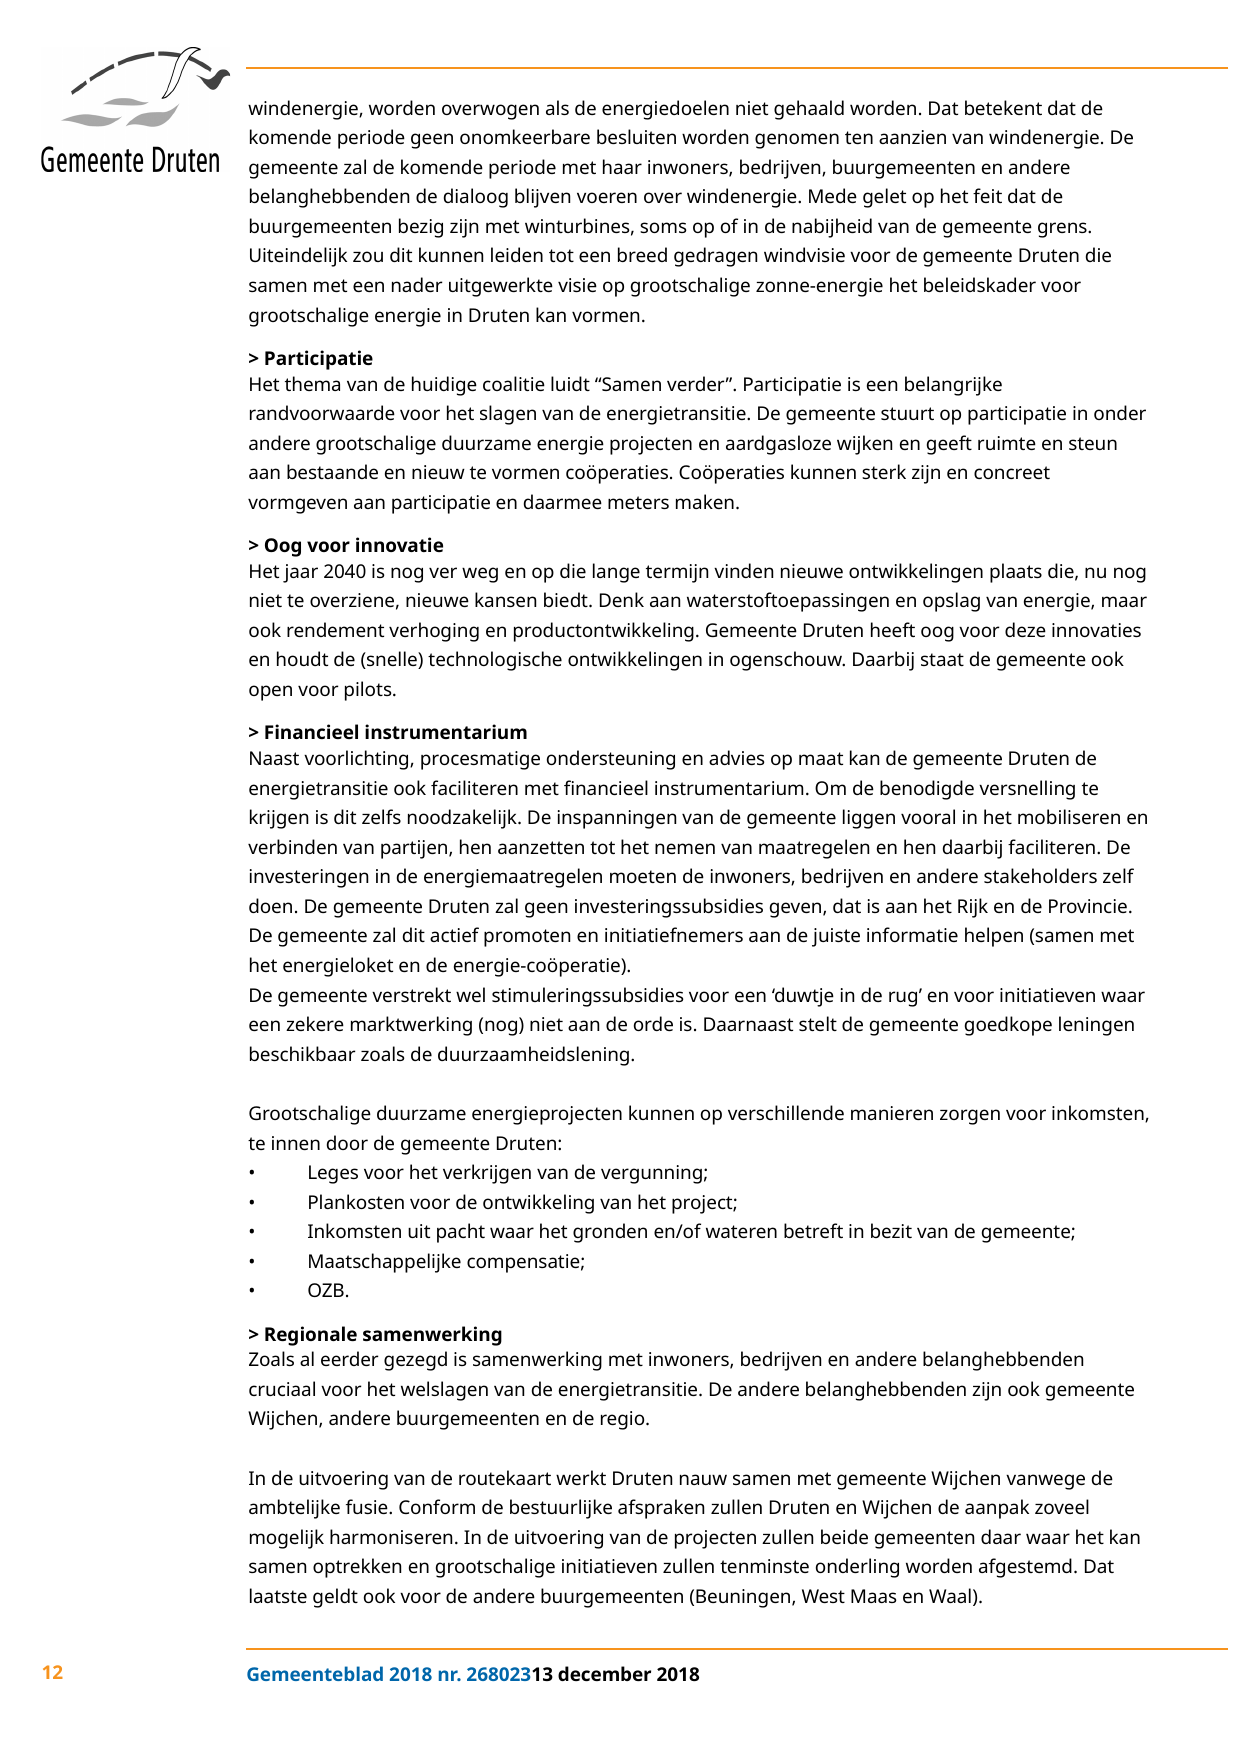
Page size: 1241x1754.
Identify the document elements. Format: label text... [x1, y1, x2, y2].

text > Oog voor innovatie [248, 532, 1152, 558]
text Het thema van de huidige coalitie luidt “Samen verder”. Participatie is een belangrijke randvoorwaarde voor het slagen van de energietransitie. De gemeente stuurt op participatie in onder andere grootschalige duurzame energie projecten en aardgasloze wijken en geeft ruimte en steun aan bestaande en nieuw te vormen coöperaties. Coöperaties kunnen sterk zijn en concreet vormgeven aan participatie en daarmee meters maken. [248, 371, 1152, 515]
picture [41, 47, 231, 172]
text De gemeente verstrekt wel stimuleringssubsidies voor een ‘duwtje in de rug’ en voor initiatieven waar een zekere marktwerking (nog) niet aan de orde is. Daarnaast stelt de gemeente goedkope leningen beschikbaar zoals de duurzaamheidslening. [248, 982, 1152, 1067]
text > Financieel instrumentarium [248, 719, 1152, 745]
text Het jaar 2040 is nog ver weg en op die lange termijn vinden nieuwe ontwikkelingen plaats die, nu nog niet te overziene, nieuwe kansen biedt. Denk aan waterstoftoepassingen en opslag van energie, maar ook rendement verhoging en productontwikkeling. Gemeente Druten heeft oog voor deze innovaties en houdt de (snelle) technologische ontwikkelingen in ogenschouw. Daarbij staat de gemeente ook open voor pilots. [248, 558, 1152, 702]
list Plankosten voor de ontwikkeling van het project; [248, 1189, 1152, 1214]
list Leges voor het verkrijgen van de vergunning; [248, 1159, 1152, 1185]
text > Participatie [248, 345, 1152, 371]
list Inkomsten uit pacht waar het gronden en/of wateren betreft in bezit van de gemeente; [248, 1218, 1152, 1244]
text Grootschalige duurzame energieprojecten kunnen op verschillende manieren zorgen voor inkomsten, te innen door de gemeente Druten: [248, 1100, 1152, 1155]
text > Regionale samenwerking [248, 1321, 1152, 1346]
text Naast voorlichting, procesmatige ondersteuning en advies op maat kan de gemeente Druten de energietransitie ook faciliteren met financieel instrumentarium. Om de benodigde versnelling te krijgen is dit zelfs noodzakelijk. De inspanningen van de gemeente liggen vooral in het mobiliseren en verbinden van partijen, hen aanzetten tot het nemen van maatregelen en hen daarbij faciliteren. De investeringen in de energiemaatregelen moeten de inwoners, bedrijven en andere stakeholders zelf doen. De gemeente Druten zal geen investeringssubsidies geven, dat is aan het Rijk en de Provincie. De gemeente zal dit actief promoten en initiatiefnemers aan de juiste informatie helpen (samen met het energieloket en de energie-coöperatie). [248, 745, 1152, 978]
text In de uitvoering van de routekaart werkt Druten nauw samen met gemeente Wijchen vanwege de ambtelijke fusie. Conform de bestuurlijke afspraken zullen Druten en Wijchen de aanpak zoveel mogelijk harmoniseren. In de uitvoering van de projecten zullen beide gemeenten daar waar het kan samen optrekken en grootschalige initiatieven zullen tenminste onderling worden afgestemd. Dat laatste geldt ook voor de andere buurgemeenten (Beuningen, West Maas en Waal). [248, 1465, 1152, 1609]
text windenergie, worden overwogen als de energiedoelen niet gehaald worden. Dat betekent dat de komende periode geen onomkeerbare besluiten worden genomen ten aanzien van windenergie. De gemeente zal de komende periode met haar inwoners, bedrijven, buurgemeenten en andere belanghebbenden de dialoog blijven voeren over windenergie. Mede gelet op het feit dat de buurgemeenten bezig zijn met winturbines, soms op of in de nabijheid van de gemeente grens. Uiteindelijk zou dit kunnen leiden tot een breed gedragen windvisie voor de gemeente Druten die samen met een nader uitgewerkte visie op grootschalige zonne-energie het beleidskader voor grootschalige energie in Druten kan vormen. [248, 95, 1152, 328]
list OZB. [248, 1278, 1152, 1303]
text Zoals al eerder gezegd is samenwerking met inwoners, bedrijven en andere belanghebbenden cruciaal voor het welslagen van de energietransitie. De andere belanghebbenden zijn ook gemeente Wijchen, andere buurgemeenten en de regio. [248, 1346, 1152, 1431]
list Maatschappelijke compensatie; [248, 1248, 1152, 1274]
